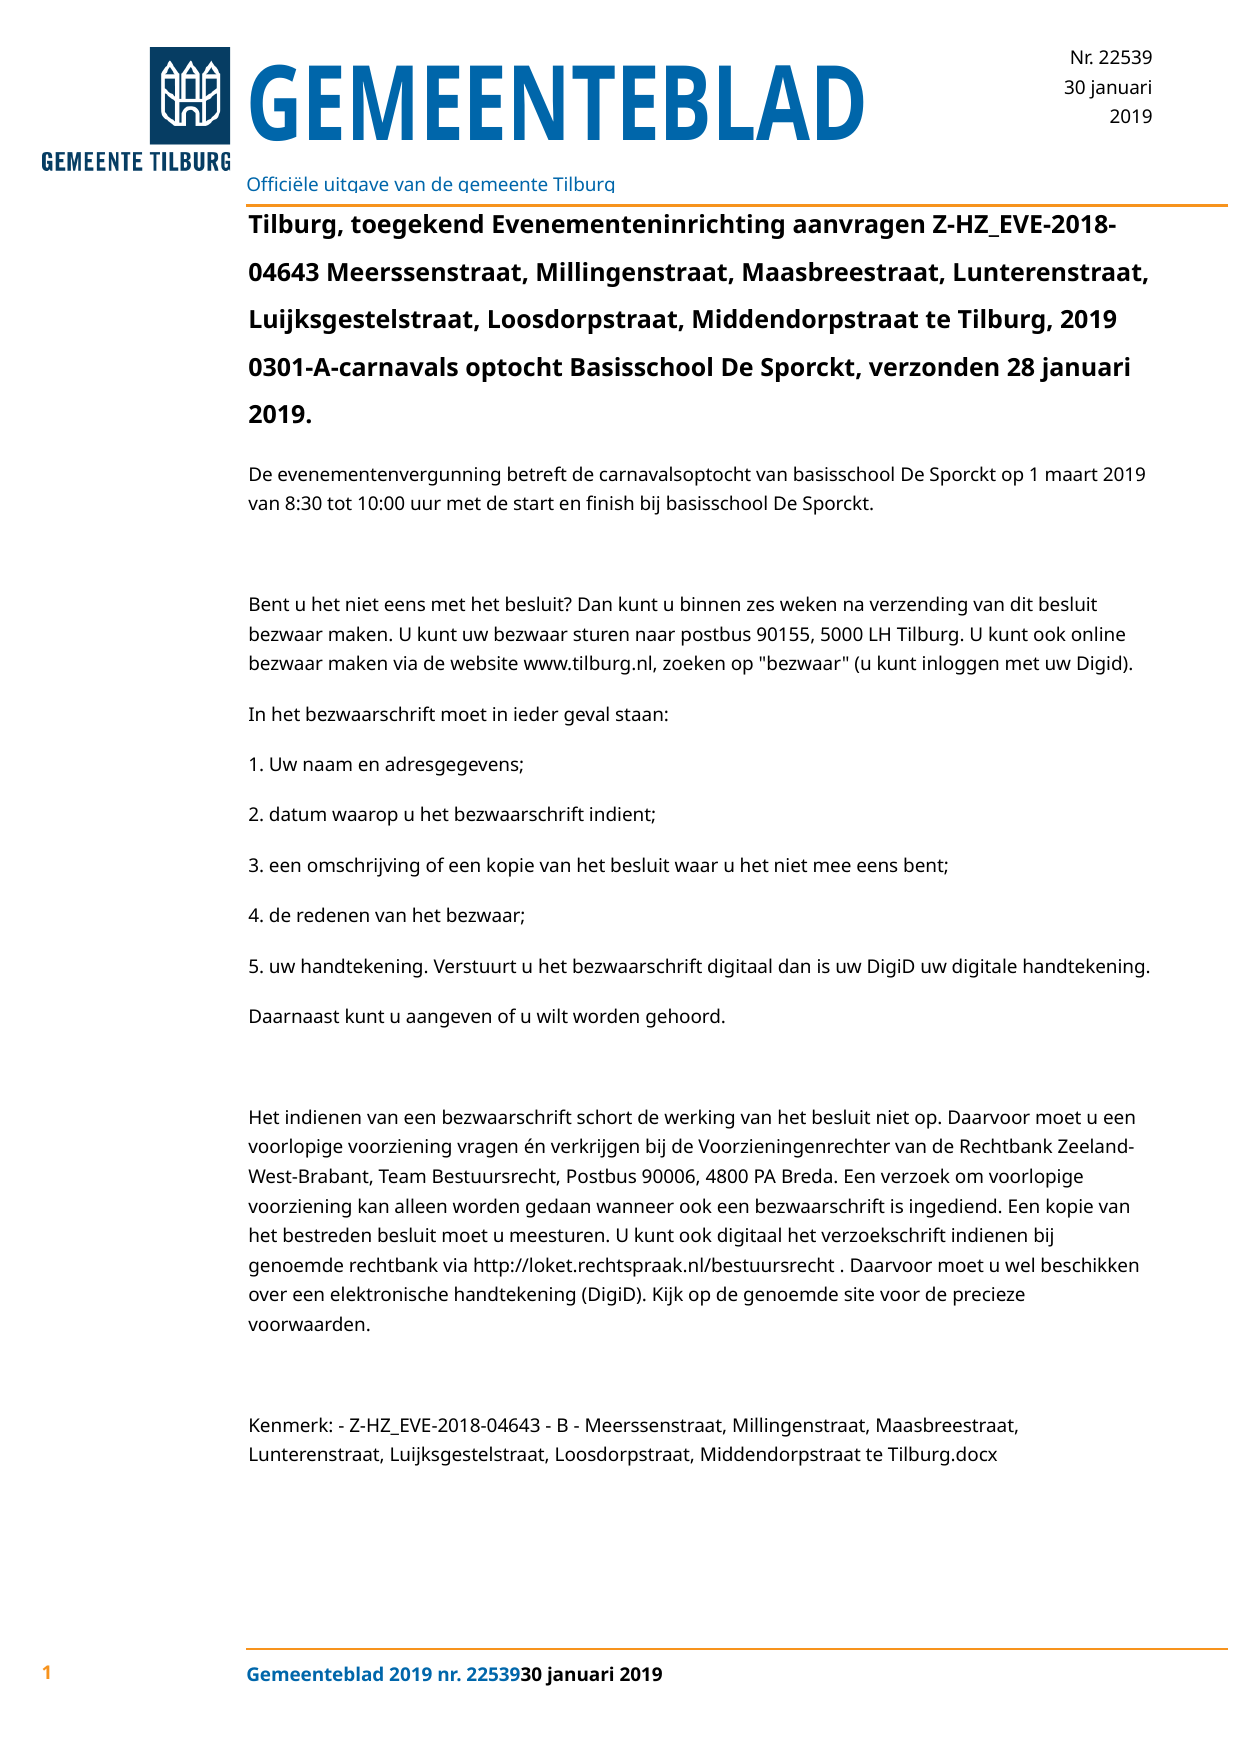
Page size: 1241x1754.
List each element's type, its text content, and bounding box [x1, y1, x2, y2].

text 2. datum waarop u het bezwaarschrift indient; [248, 802, 1152, 827]
text 5. uw handtekening. Verstuurt u het bezwaarschrift digitaal dan is uw DigiD uw digitale handtekening. [248, 953, 1152, 978]
text Het indienen van een bezwaarschrift schort de werking van het besluit niet op. Daarvoor moet u een voorlopige voorziening vragen én verkrijgen bij de Voorzieningenrechter van de Rechtbank Zeeland-West-Brabant, Team Bestuursrecht, Postbus 90006, 4800 PA Breda. Een verzoek om voorlopige voorziening kan alleen worden gedaan wanneer ook een bezwaarschrift is ingediend. Een kopie van het bestreden besluit moet u meesturen. U kunt ook digitaal het verzoekschrift indienen bij genoemde rechtbank via http://loket.rechtspraak.nl/bestuursrecht . Daarvoor moet u wel beschikken over een elektronische handtekening (DigiD). Kijk op de genoemde site voor de precieze voorwaarden. [248, 1104, 1152, 1337]
text Bent u het niet eens met het besluit? Dan kunt u binnen zes weken na verzending van dit besluit bezwaar maken. U kunt uw bezwaar sturen naar postbus 90155, 5000 LH Tilburg. U kunt ook online bezwaar maken via de website www.tilburg.nl, zoeken op "bezwaar" (u kunt inloggen met uw Digid). [248, 591, 1152, 676]
text 3. een omschrijving of een kopie van het besluit waar u het niet mee eens bent; [248, 852, 1152, 878]
picture [41, 47, 231, 172]
text De evenementenvergunning betreft de carnavalsoptocht van basisschool De Sporckt op 1 maart 2019 van 8:30 tot 10:00 uur met de start en finish bij basisschool De Sporckt. [248, 461, 1152, 516]
text Tilburg, toegekend Evenementeninrichting aanvragen Z-HZ_EVE-2018-04643 Meerssenstraat, Millingenstraat, Maasbreestraat, Lunterenstraat, Luijksgestelstraat, Loosdorpstraat, Middendorpstraat te Tilburg, 2019 0301-A-carnavals optocht Basisschool De Sporckt, verzonden 28 januari 2019. [248, 207, 1152, 431]
text 4. de redenen van het bezwaar; [248, 902, 1152, 928]
text In het bezwaarschrift moet in ieder geval staan: [248, 701, 1152, 726]
text Kenmerk: - Z-HZ_EVE-2018-04643 - B - Meerssenstraat, Millingenstraat, Maasbreestraat, Lunterenstraat, Luijksgestelstraat, Loosdorpstraat, Middendorpstraat te Tilburg.docx [248, 1412, 1152, 1467]
text Daarnaast kunt u aangeven of u wilt worden gehoord. [248, 1003, 1152, 1029]
text 1. Uw naam en adresgegevens; [248, 751, 1152, 777]
